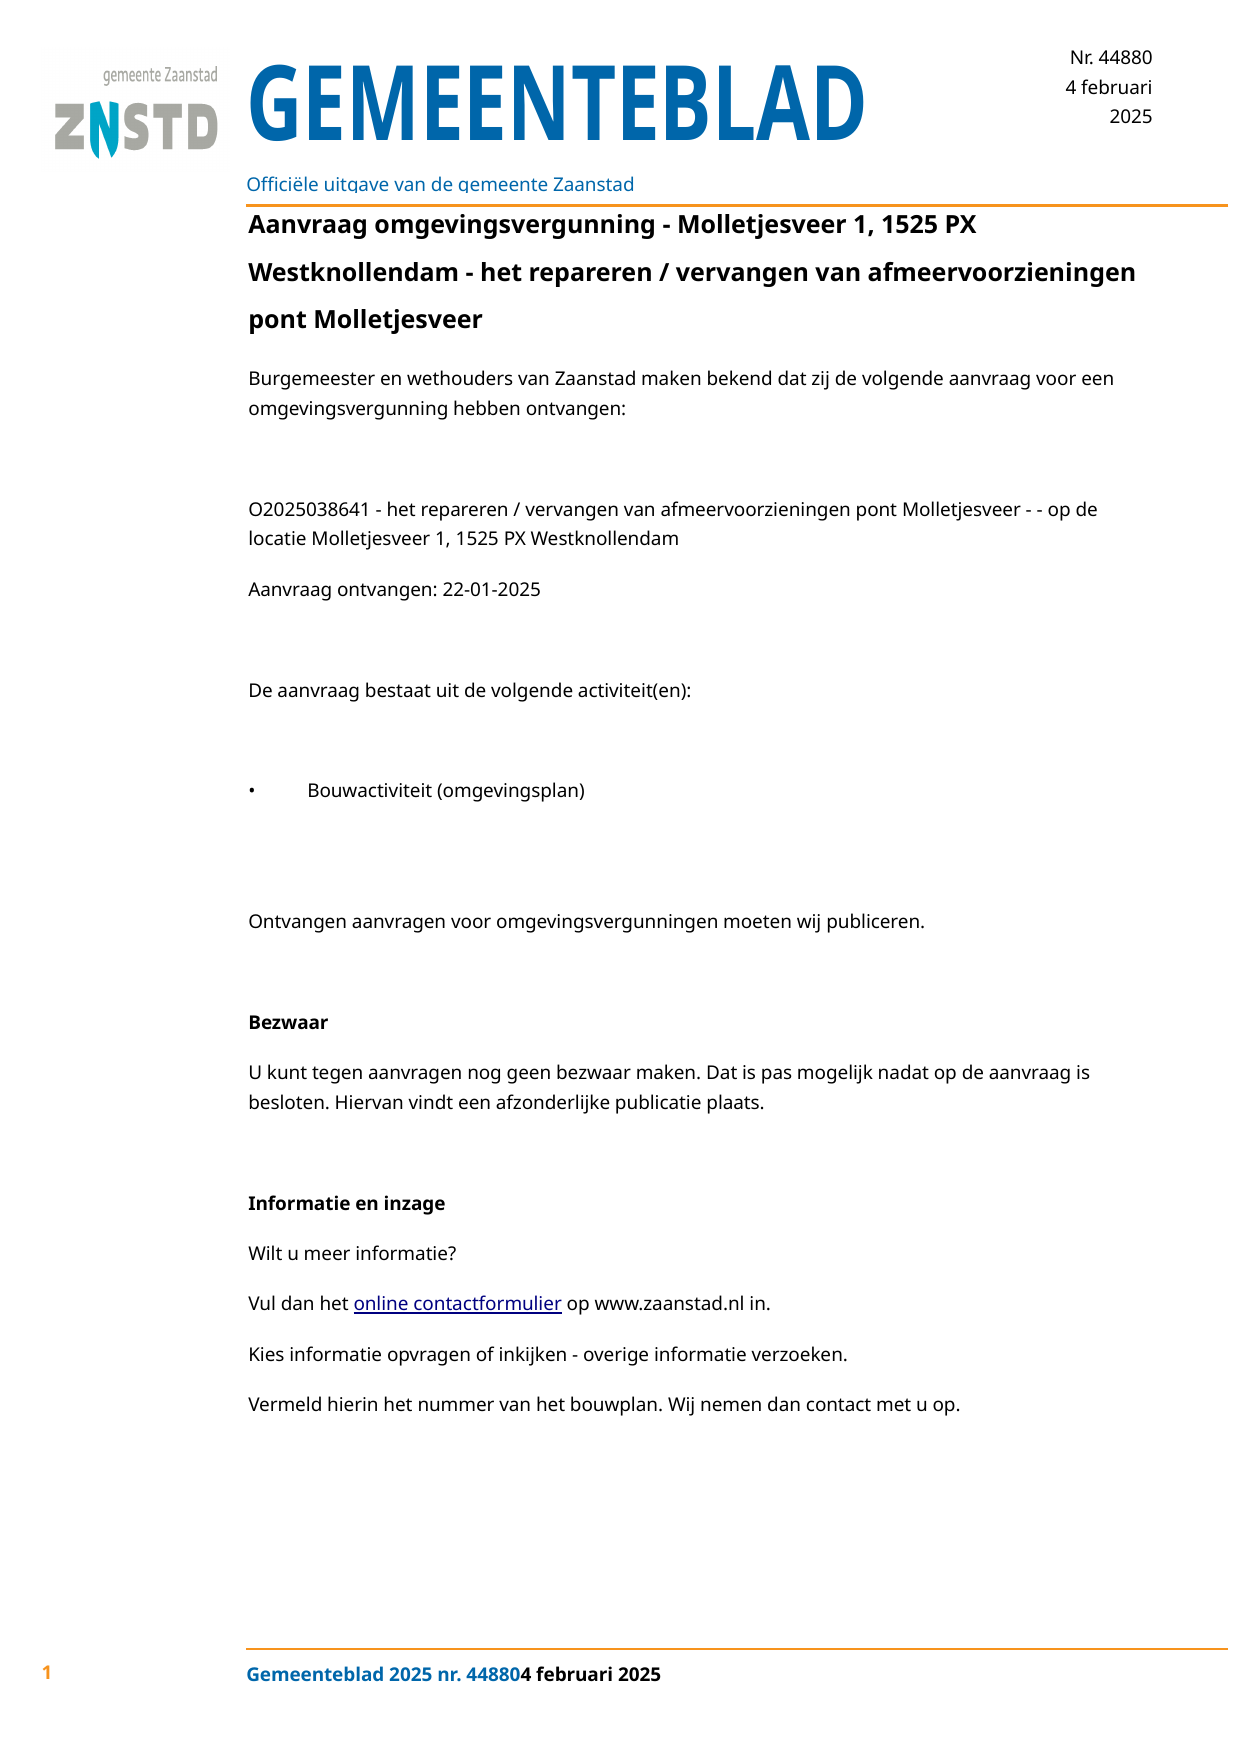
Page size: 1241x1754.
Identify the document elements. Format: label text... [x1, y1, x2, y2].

text Aanvraag ontvangen: 22-01-2025 [248, 576, 1152, 602]
text Vul dan het online contactformulier op www.zaanstad.nl in. [248, 1291, 1152, 1316]
text De aanvraag bestaat uit de volgende activiteit(en): [248, 677, 1152, 702]
text Burgemeester en wethouders van Zaanstad maken bekend dat zij de volgende aanvraag voor een omgevingsvergunning hebben ontvangen: [248, 366, 1152, 421]
text Bezwaar [248, 1009, 1152, 1034]
list Bouwactiviteit (omgevingsplan) [248, 778, 1152, 803]
text Informatie en inzage [248, 1190, 1152, 1215]
text Vermeld hierin het nummer van het bouwplan. Wij nemen dan contact met u op. [248, 1391, 1152, 1417]
text Ontvangen aanvragen voor omgevingsvergunningen moeten wij publiceren. [248, 908, 1152, 934]
text U kunt tegen aanvragen nog geen bezwaar maken. Dat is pas mogelijk nadat op de aanvraag is besloten. Hiervan vindt een afzonderlijke publicatie plaats. [248, 1059, 1152, 1114]
text Wilt u meer informatie? [248, 1240, 1152, 1266]
picture [41, 47, 231, 172]
text O2025038641 - het repareren / vervangen van afmeervoorzieningen pont Molletjesveer - - op de locatie Molletjesveer 1, 1525 PX Westknollendam [248, 496, 1152, 551]
text Aanvraag omgevingsvergunning - Molletjesveer 1, 1525 PX Westknollendam - het repareren / vervangen van afmeervoorzieningen pont Molletjesveer [248, 207, 1152, 336]
text Kies informatie opvragen of inkijken - overige informatie verzoeken. [248, 1341, 1152, 1367]
